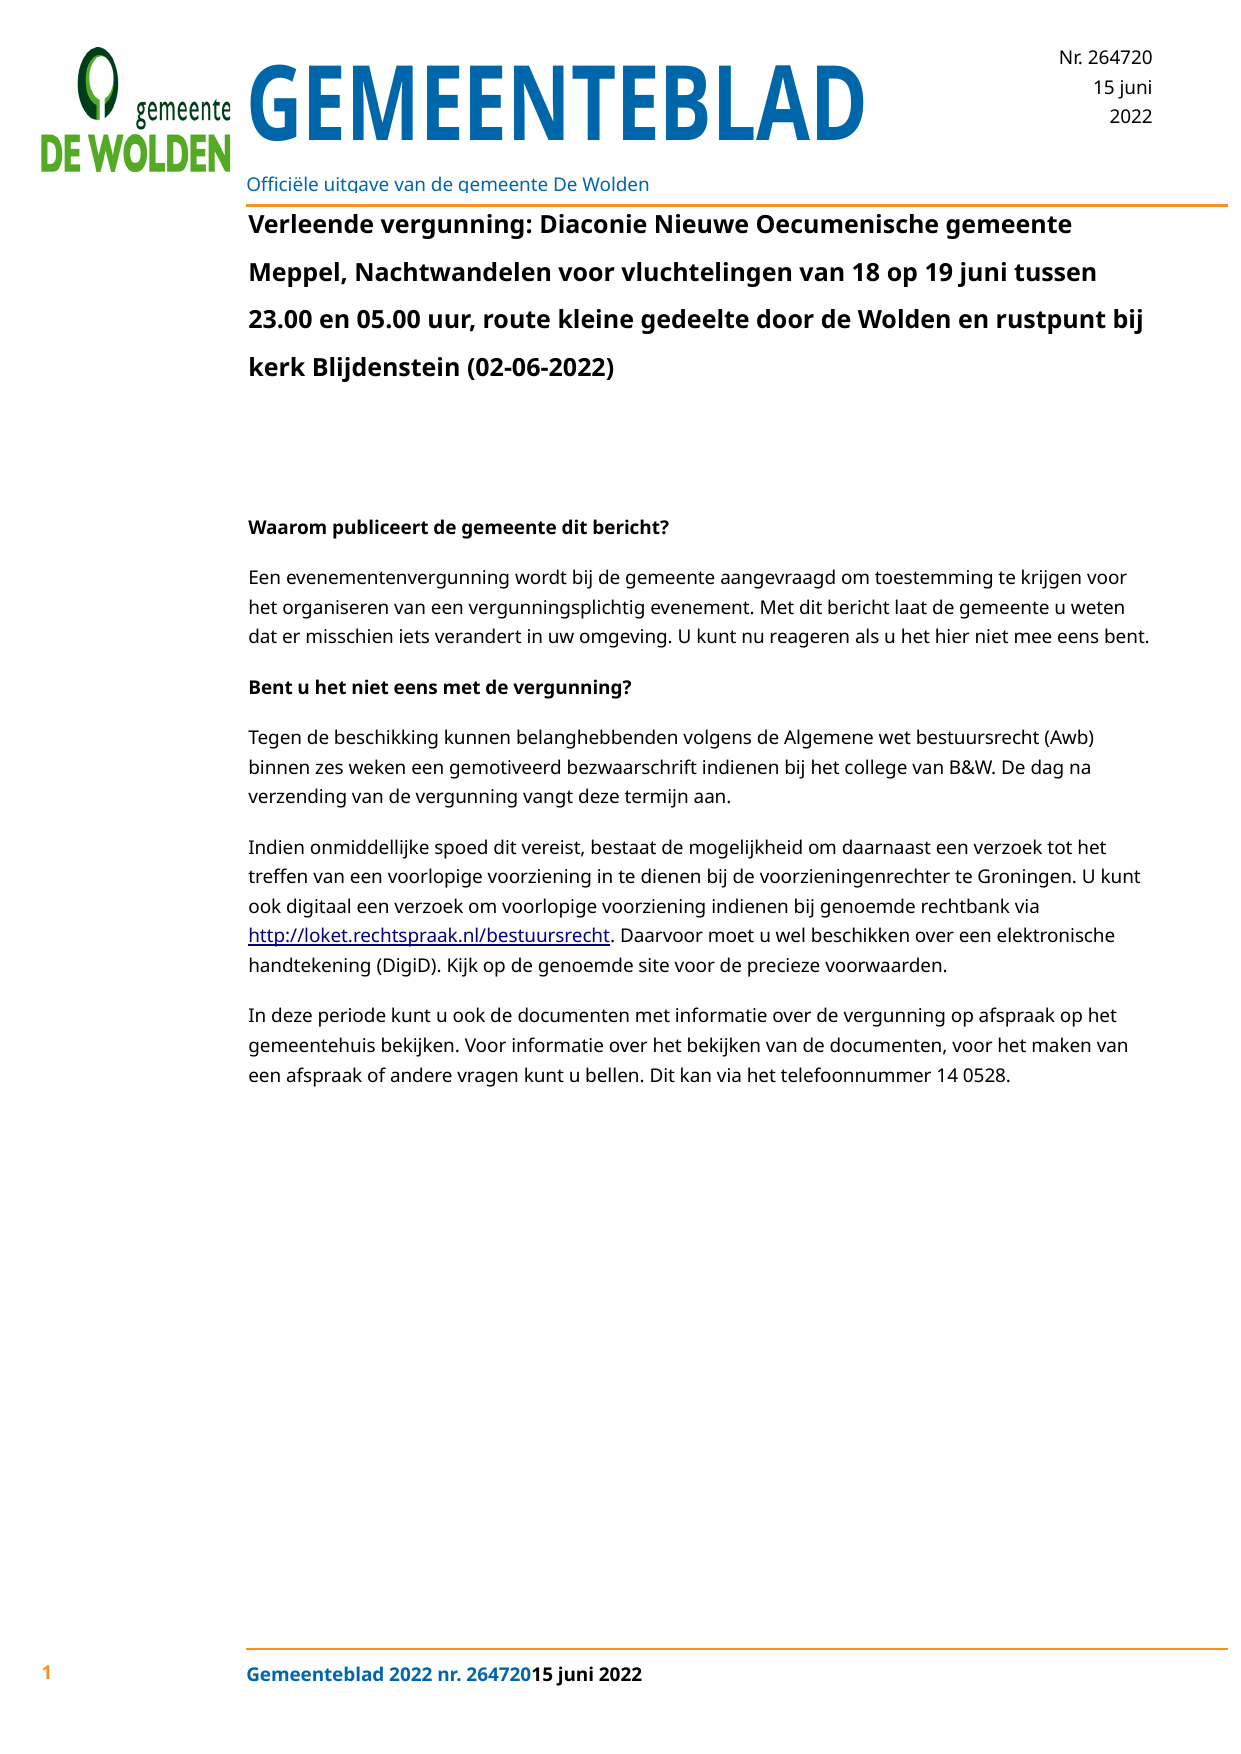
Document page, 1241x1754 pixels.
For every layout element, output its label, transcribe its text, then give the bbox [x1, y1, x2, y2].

text Verleende vergunning: Diaconie Nieuwe Oecumenische gemeente Meppel, Nachtwandelen voor vluchtelingen van 18 op 19 juni tussen 23.00 en 05.00 uur, route kleine gedeelte door de Wolden en rustpunt bij kerk Blijdenstein (02-06-2022) [248, 207, 1152, 384]
text Bent u het niet eens met de vergunning? [248, 674, 1152, 700]
text Tegen de beschikking kunnen belanghebbenden volgens de Algemene wet bestuursrecht (Awb) binnen zes weken een gemotiveerd bezwaarschrift indienen bij het college van B&W. De dag na verzending van de vergunning vangt deze termijn aan. [248, 724, 1152, 809]
picture [41, 47, 231, 172]
text Een evenementenvergunning wordt bij de gemeente aangevraagd om toestemming te krijgen voor het organiseren van een vergunningsplichtig evenement. Met dit bericht laat de gemeente u weten dat er misschien iets verandert in uw omgeving. U kunt nu reageren als u het hier niet mee eens bent. [248, 564, 1152, 649]
text In deze periode kunt u ook de documenten met informatie over de vergunning op afspraak op het gemeentehuis bekijken. Voor informatie over het bekijken van de documenten, voor het maken van een afspraak of andere vragen kunt u bellen. Dit kan via het telefoonnummer 14 0528. [248, 1003, 1152, 1088]
text Indien onmiddellijke spoed dit vereist, bestaat de mogelijkheid om daarnaast een verzoek tot het treffen van een voorlopige voorziening in te dienen bij de voorzieningenrechter te Groningen. U kunt ook digitaal een verzoek om voorlopige voorziening indienen bij genoemde rechtbank via http://loket.rechtspraak.nl/bestuursrecht. Daarvoor moet u wel beschikken over een elektronische handtekening (DigiD). Kijk op de genoemde site voor de precieze voorwaarden. [248, 834, 1152, 978]
text Waarom publiceert de gemeente dit bericht? [248, 514, 1152, 540]
